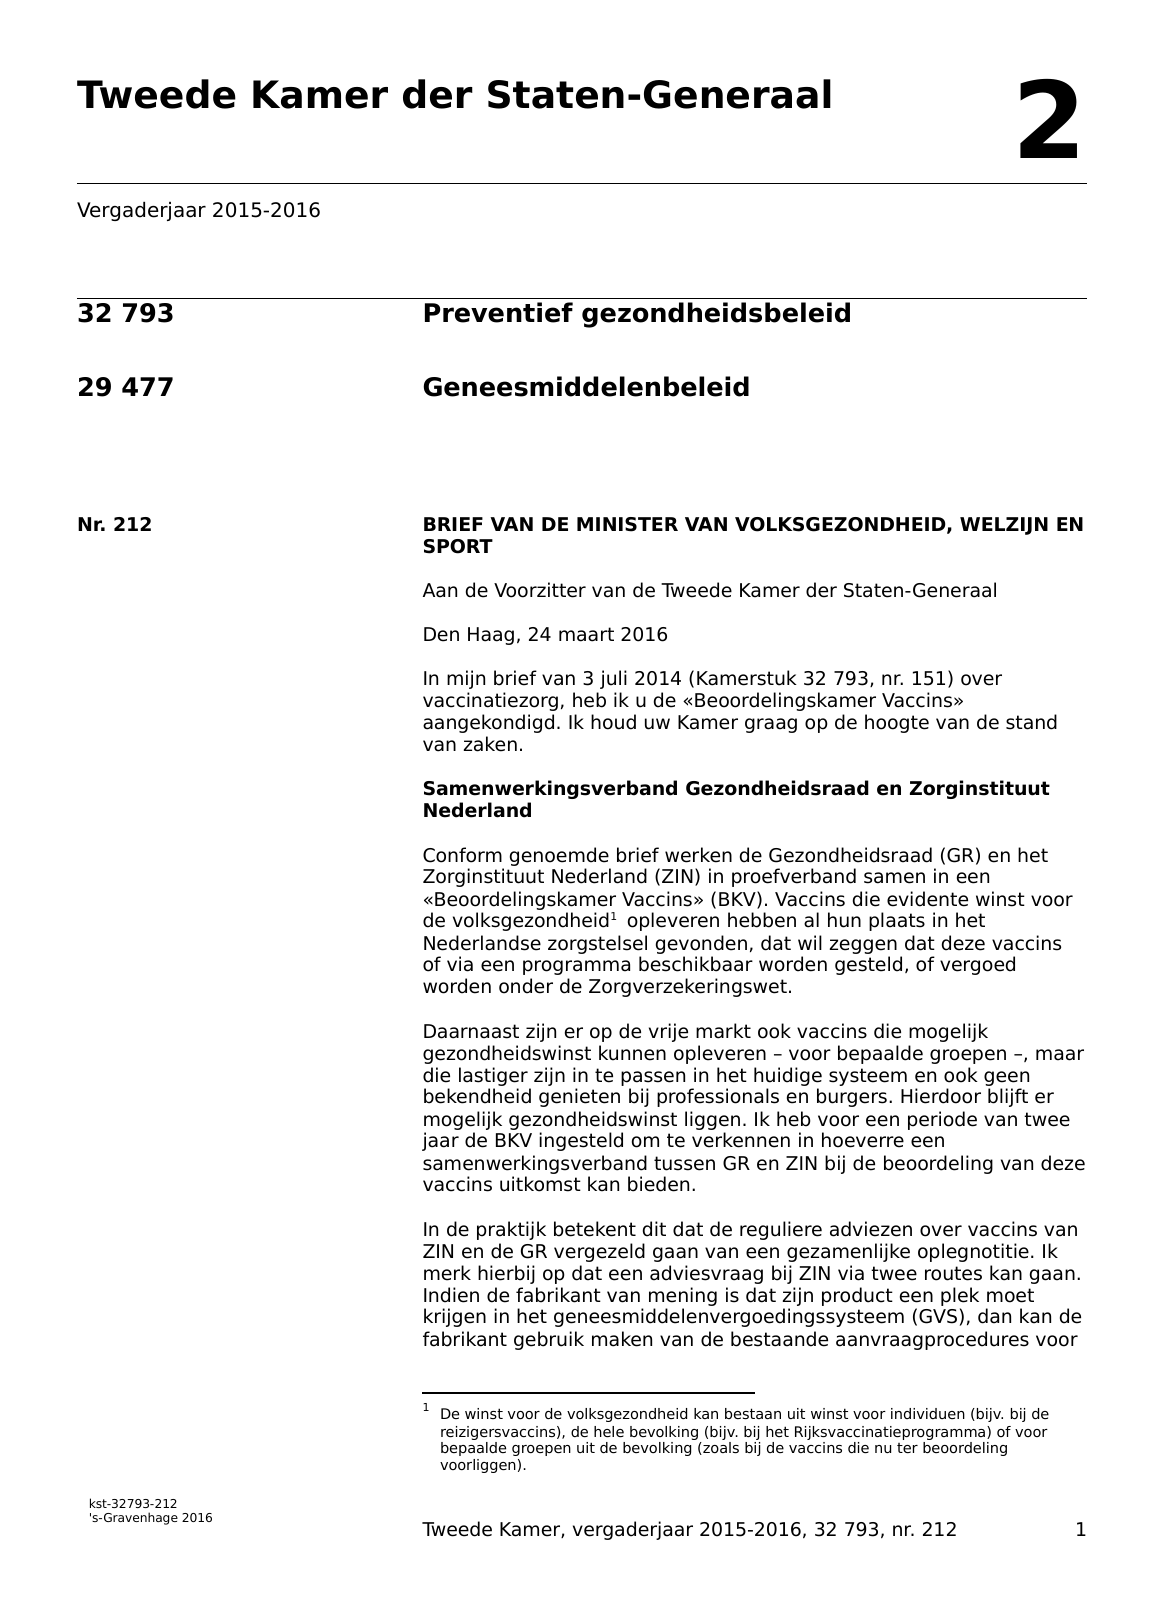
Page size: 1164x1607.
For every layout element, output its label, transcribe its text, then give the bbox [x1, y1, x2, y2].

text In de praktijk betekent dit dat de reguliere adviezen over vaccins van ZIN en de GR vergezeld gaan van een gezamenlijke oplegnotitie. Ik merk hierbij op dat een adviesvraag bij ZIN via twee routes kan gaan. Indien de fabrikant van mening is dat zijn product een plek moet krijgen in het geneesmiddelenvergoedingssysteem (GVS), dan kan de fabrikant gebruik maken van de bestaande aanvraagprocedures voor [422, 1218, 1087, 1350]
text Aan de Voorzitter van de Tweede Kamer der Staten-Generaal [422, 580, 1087, 602]
text Conform genoemde brief werken de Gezondheidsraad (GR) en het Zorginstituut Nederland (ZIN) in proefverband samen in een «Beoordelingskamer Vaccins» (BKV). Vaccins die evidente winst voor de volksgezondheid opleveren hebben al hun plaats in het Nederlandse zorgstelsel gevonden, dat wil zeggen dat deze vaccins of via een programma beschikbaar worden gesteld, of vergoed worden onder de Zorgverzekeringswet. [422, 844, 1087, 998]
text De winst voor de volksgezondheid kan bestaan uit winst voor individuen (bijv. bij de reizigersvaccins), de hele bevolking (bijv. bij het Rijksvaccinatieprogramma) of voor bepaalde groepen uit de bevolking (zoals bij de vaccins die nu ter beoordeling voorliggen). [422, 1402, 1087, 1474]
table_cell Vergaderjaar 2015-2016 [77, 184, 1087, 298]
subtitle 32 793 Preventief gezondheidsbeleid [77, 299, 1087, 329]
text Daarnaast zijn er op de vrije markt ook vaccins die mogelijk gezondheidswinst kunnen opleveren – voor bepaalde groepen –, maar die lastiger zijn in te passen in het huidige systeem en ook geen bekendheid genieten bij professionals en burgers. Hierdoor blijft er mogelijk gezondheidswinst liggen. Ik heb voor een periode van twee jaar de BKV ingesteld om te verkennen in hoeverre een samenwerkingsverband tussen GR en ZIN bij de beoordeling van deze vaccins uitkomst kan bieden. [422, 1021, 1087, 1196]
table_header Tweede Kamer der Staten-Generaal [77, 59, 886, 183]
table_header 2 [886, 59, 1087, 183]
text In mijn brief van 3 juli 2014 (Kamerstuk 32 793, nr. 151) over vaccinatiezorg, heb ik u de «Beoordelingskamer Vaccins» aangekondigd. Ik houd uw Kamer graag op de hoogte van de stand van zaken. [422, 668, 1087, 756]
subtitle Nr. 212 BRIEF VAN DE MINISTER VAN VOLKSGEZONDHEID, WELZIJN EN SPORT [77, 514, 1087, 558]
subtitle 29 477 Geneesmiddelenbeleid [77, 373, 1087, 403]
subtitle Samenwerkingsverband Gezondheidsraad en Zorginstituut Nederland [422, 778, 1087, 822]
text 's-Gravenhage 2016 [88, 1511, 323, 1525]
text kst-32793-212 [88, 1497, 323, 1511]
text Den Haag, 24 maart 2016 [422, 624, 1087, 646]
